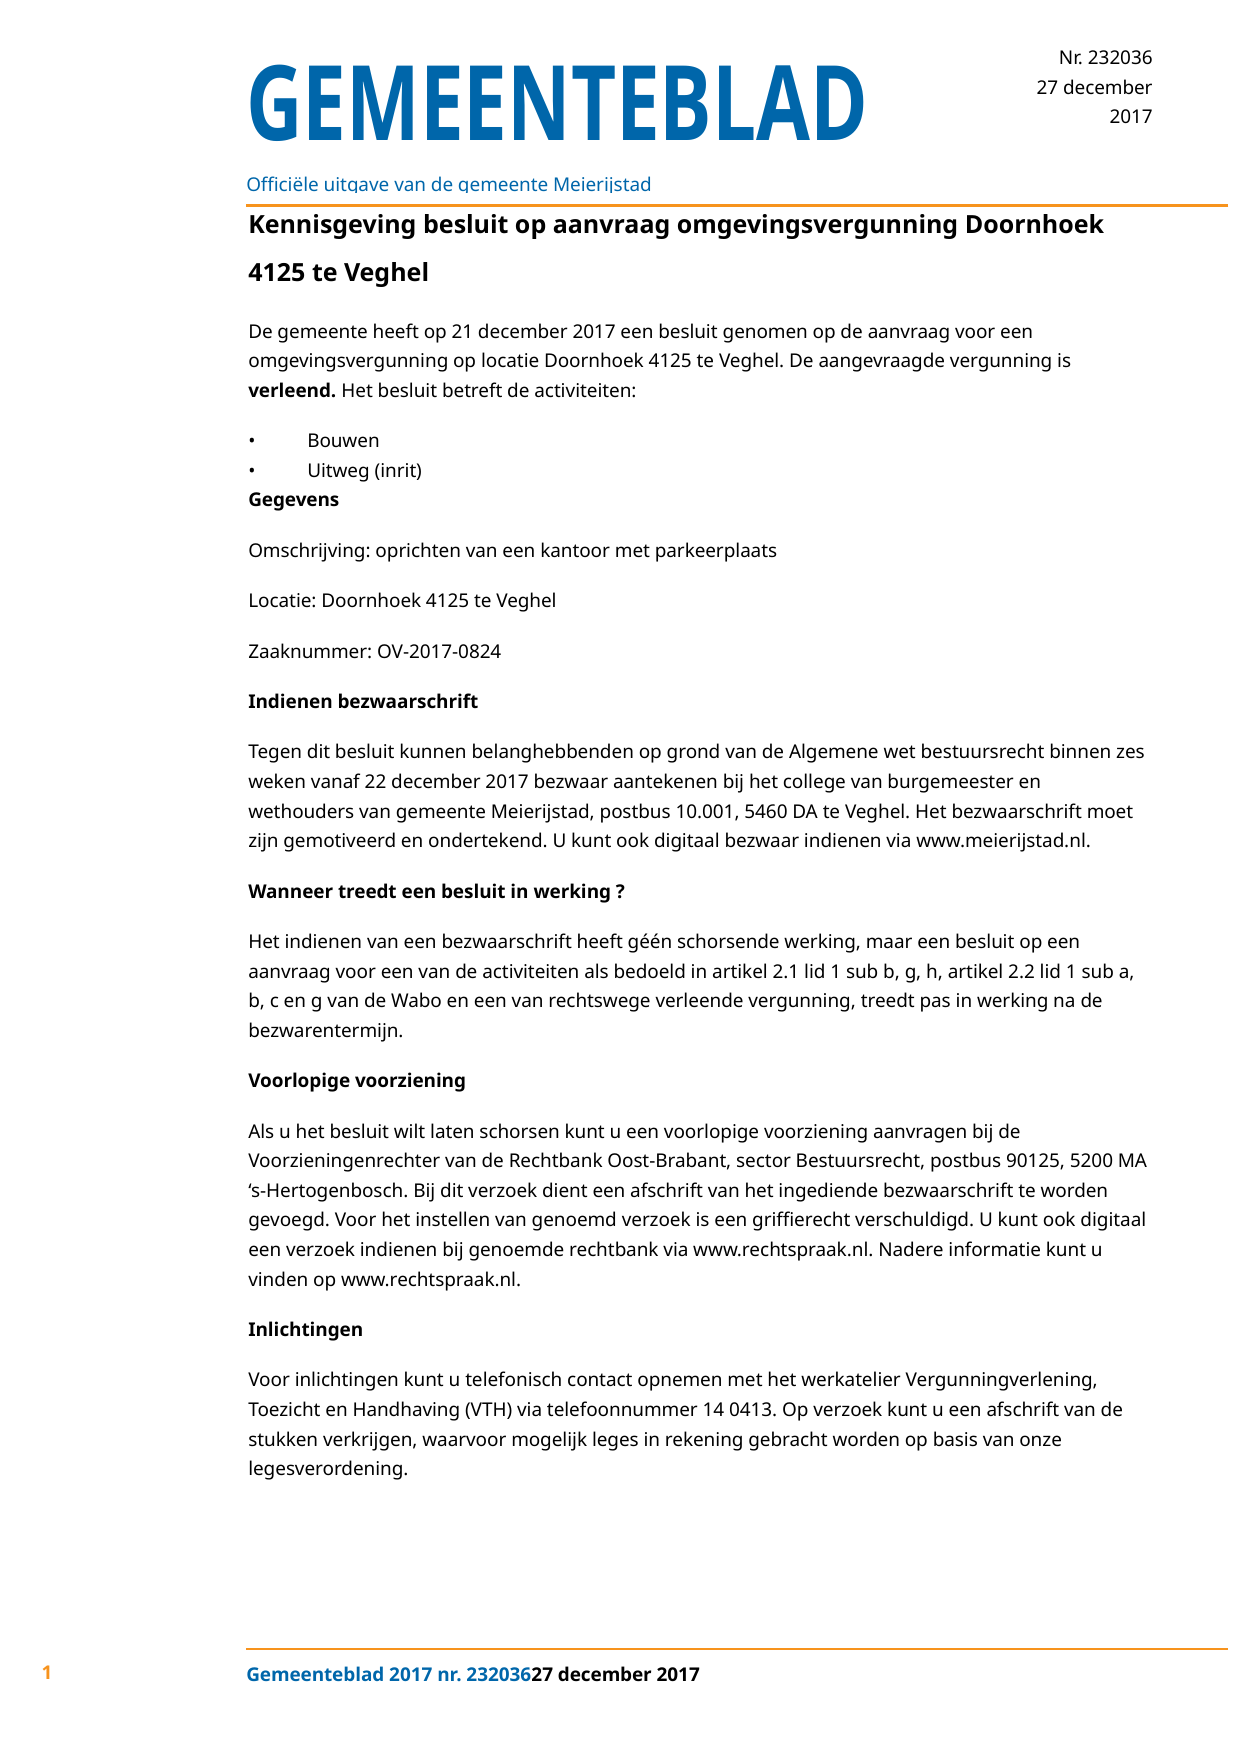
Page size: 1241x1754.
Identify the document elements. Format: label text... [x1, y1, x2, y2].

text Tegen dit besluit kunnen belanghebbenden op grond van de Algemene wet bestuursrecht binnen zes weken vanaf 22 december 2017 bezwaar aantekenen bij het college van burgemeester en wethouders van gemeente Meierijstad, postbus 10.001, 5460 DA te Veghel. Het bezwaarschrift moet zijn gemotiveerd en ondertekend. U kunt ook digitaal bezwaar indienen via www.meierijstad.nl. [248, 739, 1152, 853]
text Wanneer treedt een besluit in werking ? [248, 878, 1152, 904]
list Bouwen [248, 427, 1152, 453]
text De gemeente heeft op 21 december 2017 een besluit genomen op de aanvraag voor een omgevingsvergunning op locatie Doornhoek 4125 te Veghel. De aangevraagde vergunning is verleend. Het besluit betreft de activiteiten: [248, 318, 1152, 403]
text Gegevens [248, 487, 1152, 512]
text Het indienen van een bezwaarschrift heeft géén schorsende werking, maar een besluit op een aanvraag voor een van de activiteiten als bedoeld in artikel 2.1 lid 1 sub b, g, h, artikel 2.2 lid 1 sub a, b, c en g van de Wabo en een van rechtswege verleende vergunning, treedt pas in werking na de bezwarentermijn. [248, 928, 1152, 1043]
text Voor inlichtingen kunt u telefonisch contact opnemen met het werkatelier Vergunningverlening, Toezicht en Handhaving (VTH) via telefoonnummer 14 0413. Op verzoek kunt u een afschrift van de stukken verkrijgen, waarvoor mogelijk leges in rekening gebracht worden op basis van onze legesverordening. [248, 1367, 1152, 1481]
text Indienen bezwaarschrift [248, 688, 1152, 714]
text Kennisgeving besluit op aanvraag omgevingsvergunning Doornhoek 4125 te Veghel [248, 207, 1152, 288]
text Omschrijving: oprichten van een kantoor met parkeerplaats [248, 537, 1152, 563]
list Uitweg (inrit) [248, 457, 1152, 483]
text Als u het besluit wilt laten schorsen kunt u een voorlopige voorziening aanvragen bij de Voorzieningenrechter van de Rechtbank Oost-Brabant, sector Bestuursrecht, postbus 90125, 5200 MA ‘s-Hertogenbosch. Bij dit verzoek dient een afschrift van het ingediende bezwaarschrift te worden gevoegd. Voor het instellen van genoemd verzoek is een griffierecht verschuldigd. U kunt ook digitaal een verzoek indienen bij genoemde rechtbank via www.rechtspraak.nl. Nadere informatie kunt u vinden op www.rechtspraak.nl. [248, 1118, 1152, 1292]
text Locatie: Doornhoek 4125 te Veghel [248, 587, 1152, 613]
text Inlichtingen [248, 1316, 1152, 1342]
text Zaaknummer: OV-2017-0824 [248, 638, 1152, 664]
text Voorlopige voorziening [248, 1067, 1152, 1093]
picture [41, 47, 231, 172]
